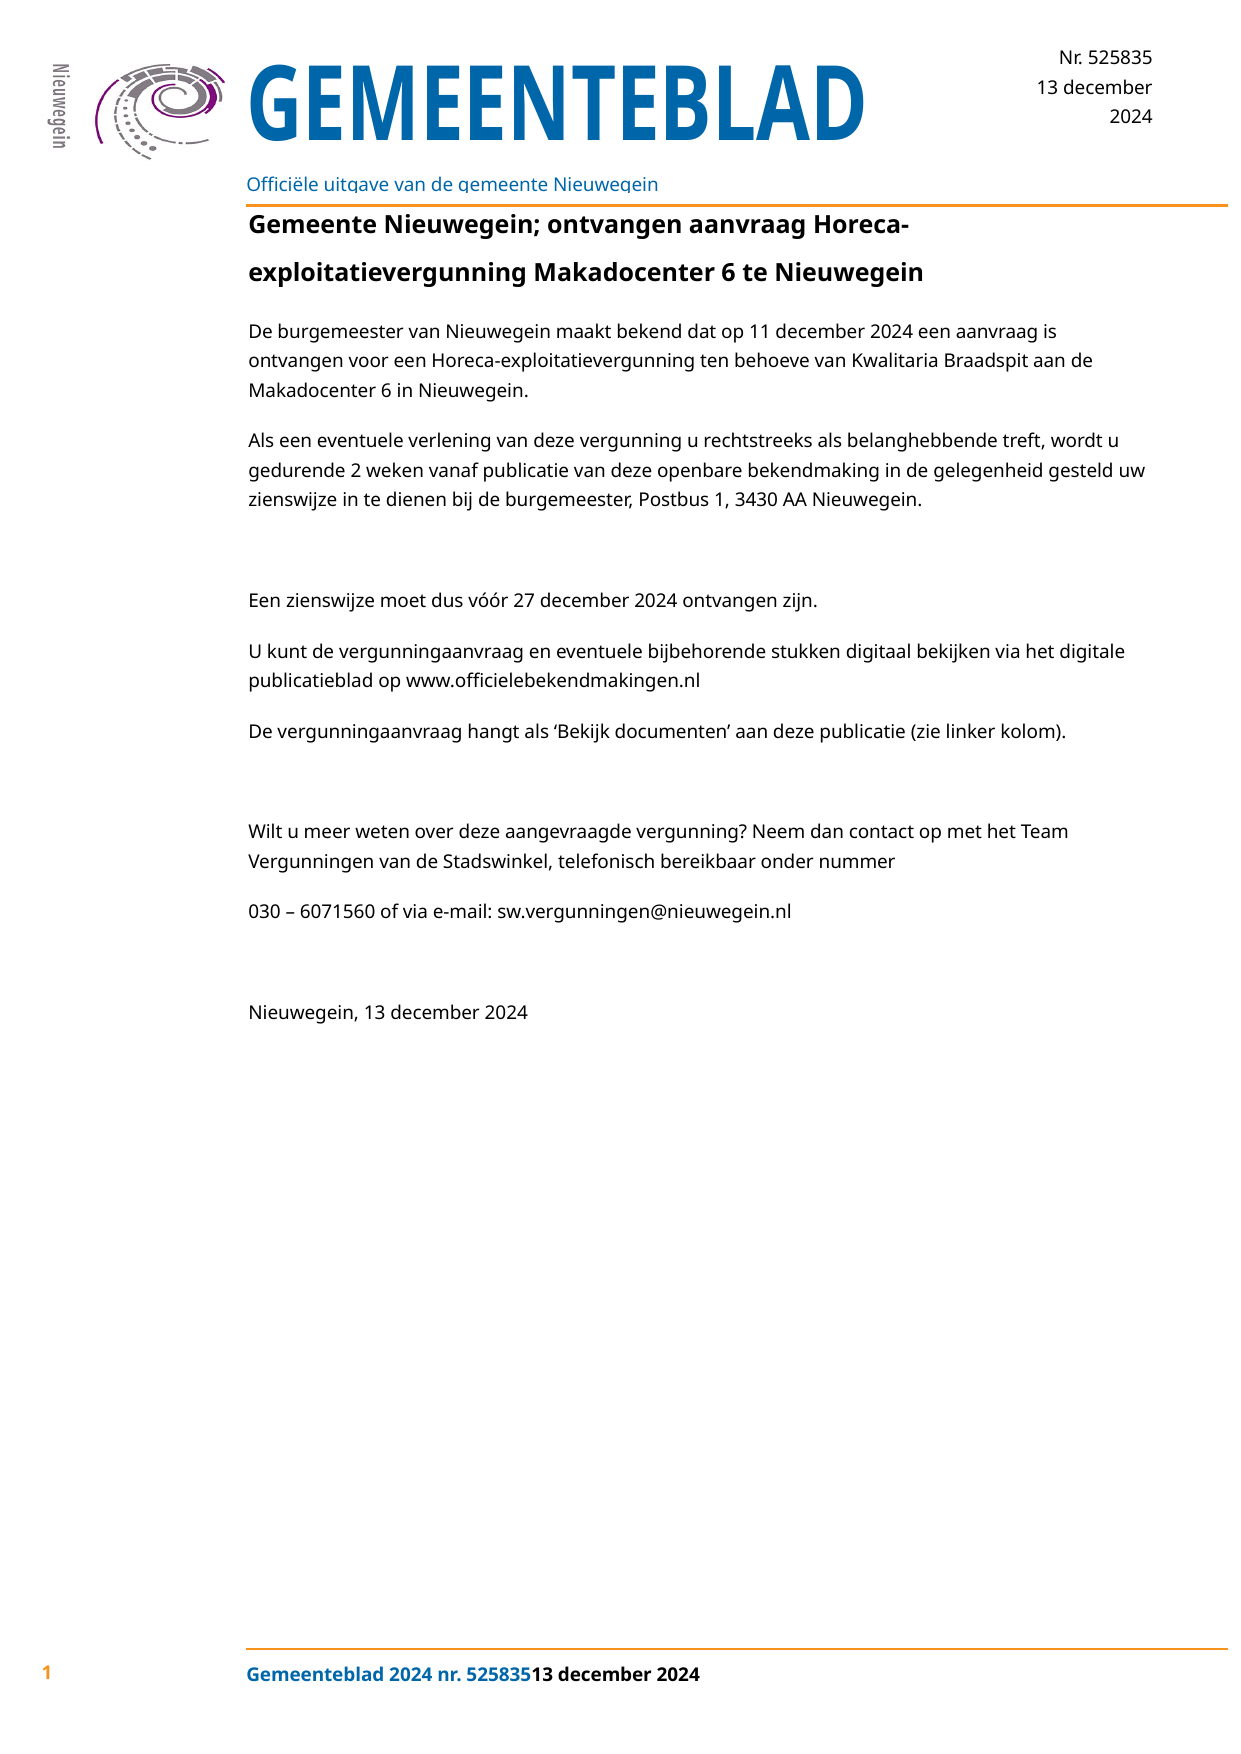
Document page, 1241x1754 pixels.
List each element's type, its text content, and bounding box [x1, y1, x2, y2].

text Wilt u meer weten over deze aangevraagde vergunning? Neem dan contact op met het Team Vergunningen van de Stadswinkel, telefonisch bereikbaar onder nummer [248, 819, 1152, 874]
picture [41, 47, 231, 172]
text Gemeente Nieuwegein; ontvangen aanvraag Horeca-exploitatievergunning Makadocenter 6 te Nieuwegein [248, 207, 1152, 288]
text De burgemeester van Nieuwegein maakt bekend dat op 11 december 2024 een aanvraag is ontvangen voor een Horeca-exploitatievergunning ten behoeve van Kwalitaria Braadspit aan de Makadocenter 6 in Nieuwegein. [248, 318, 1152, 403]
text Als een eventuele verlening van deze vergunning u rechtstreeks als belanghebbende treft, wordt u gedurende 2 weken vanaf publicatie van deze openbare bekendmaking in de gelegenheid gesteld uw zienswijze in te dienen bij de burgemeester, Postbus 1, 3430 AA Nieuwegein. [248, 427, 1152, 512]
text De vergunningaanvraag hangt als ‘Bekijk documenten’ aan deze publicatie (zie linker kolom). [248, 718, 1152, 744]
text 030 – 6071560 of via e-mail: sw.vergunningen@nieuwegein.nl [248, 899, 1152, 924]
text Een zienswijze moet dus vóór 27 december 2024 ontvangen zijn. [248, 587, 1152, 613]
text Nieuwegein, 13 december 2024 [248, 999, 1152, 1025]
text U kunt de vergunningaanvraag en eventuele bijbehorende stukken digitaal bekijken via het digitale publicatieblad op www.officielebekendmakingen.nl [248, 638, 1152, 693]
